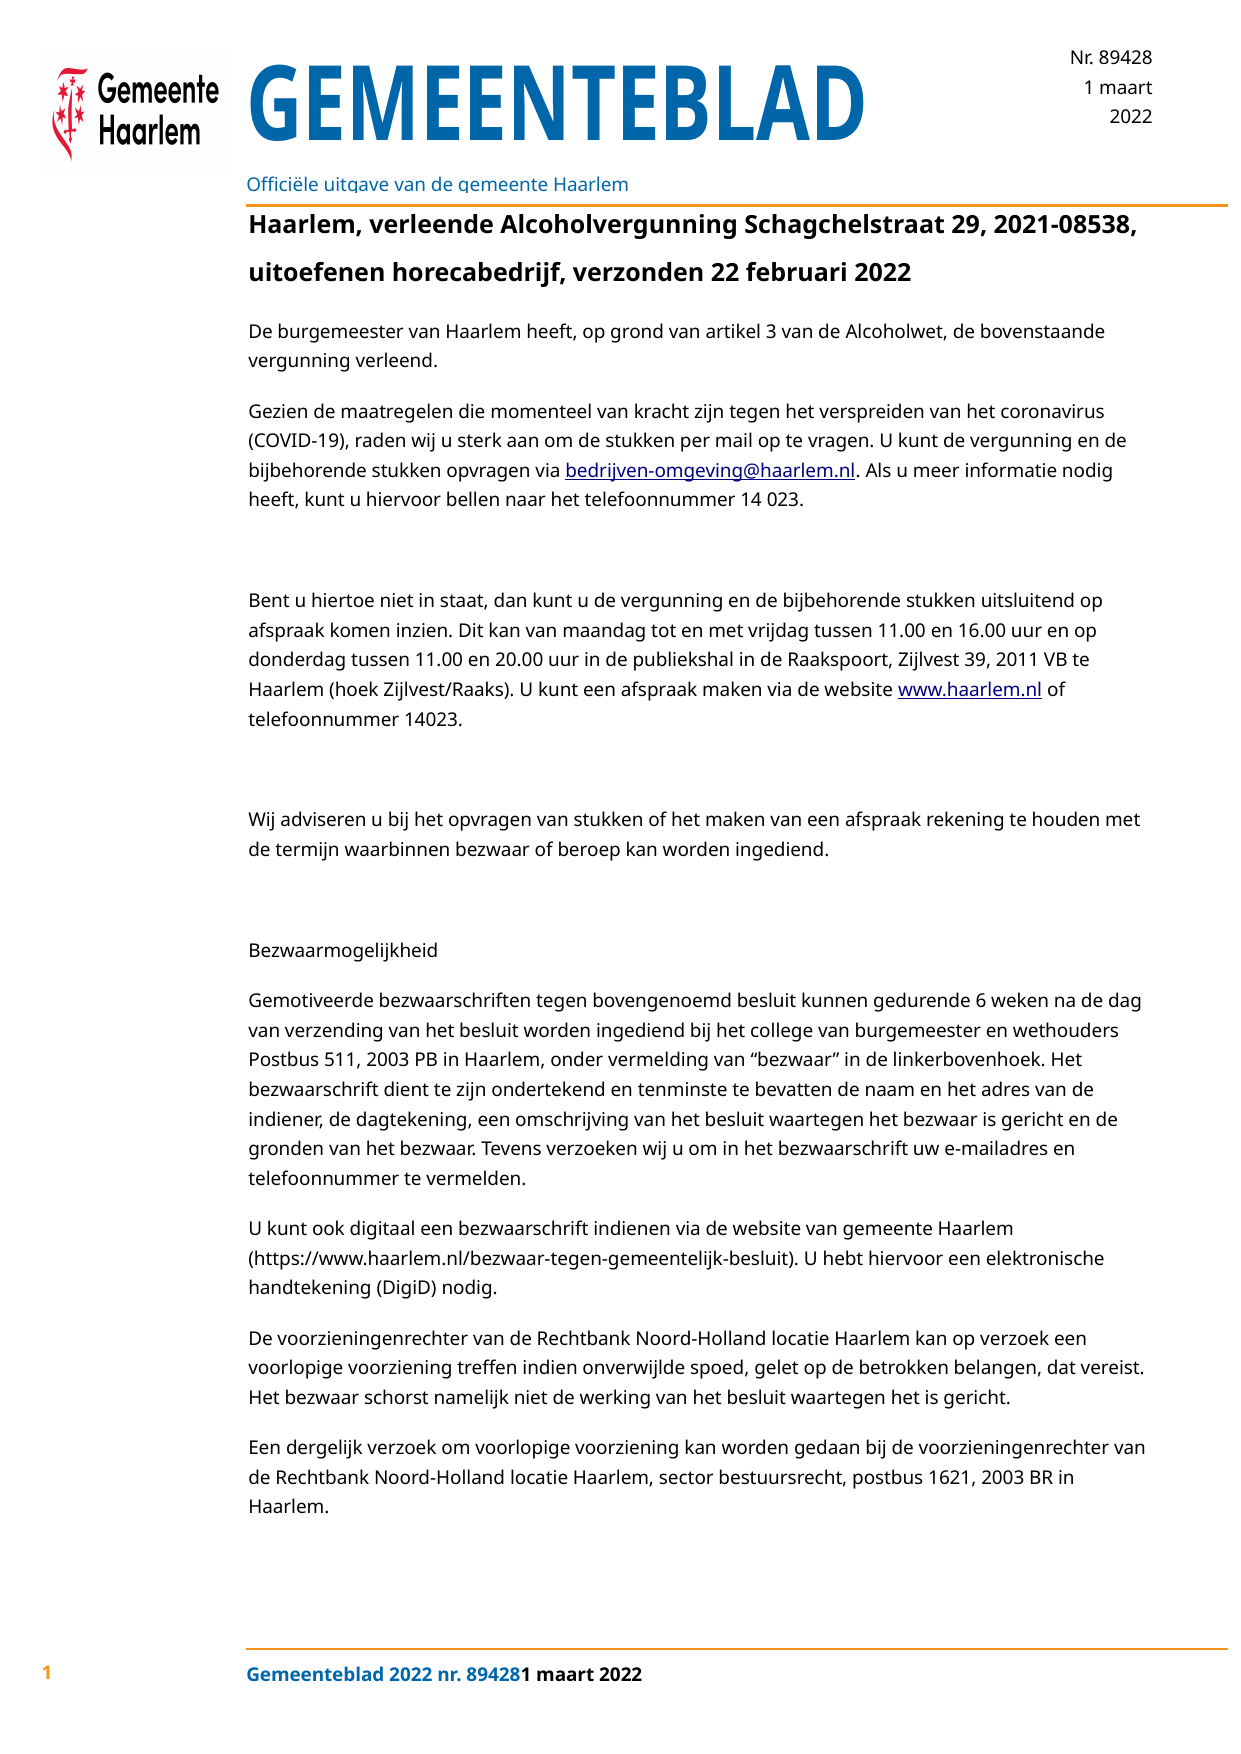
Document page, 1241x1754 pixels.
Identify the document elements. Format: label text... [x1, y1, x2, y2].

text Haarlem, verleende Alcoholvergunning Schagchelstraat 29, 2021-08538, uitoefenen horecabedrijf, verzonden 22 februari 2022 [248, 207, 1152, 288]
picture [41, 47, 231, 172]
text Gemotiveerde bezwaarschriften tegen bovengenoemd besluit kunnen gedurende 6 weken na de dag van verzending van het besluit worden ingediend bij het college van burgemeester en wethouders Postbus 511, 2003 PB in Haarlem, onder vermelding van “bezwaar” in de linkerbovenhoek. Het bezwaarschrift dient te zijn ondertekend en tenminste te bevatten de naam en het adres van de indiener, de dagtekening, een omschrijving van het besluit waartegen het bezwaar is gericht en de gronden van het bezwaar. Tevens verzoeken wij u om in het bezwaarschrift uw e-mailadres en telefoonnummer te vermelden. [248, 987, 1152, 1191]
text U kunt ook digitaal een bezwaarschrift indienen via de website van gemeente Haarlem (https://www.haarlem.nl/bezwaar-tegen-gemeentelijk-besluit). U hebt hiervoor een elektronische handtekening (DigiD) nodig. [248, 1215, 1152, 1300]
text Bezwaarmogelijkheid [248, 937, 1152, 963]
text Gezien de maatregelen die momenteel van kracht zijn tegen het verspreiden van het coronavirus (COVID-19), raden wij u sterk aan om de stukken per mail op te vragen. U kunt de vergunning en de bijbehorende stukken opvragen via bedrijven-omgeving@haarlem.nl. Als u meer informatie nodig heeft, kunt u hiervoor bellen naar het telefoonnummer 14 023. [248, 398, 1152, 512]
text Bent u hiertoe niet in staat, dan kunt u de vergunning en de bijbehorende stukken uitsluitend op afspraak komen inzien. Dit kan van maandag tot en met vrijdag tussen 11.00 en 16.00 uur en op donderdag tussen 11.00 en 20.00 uur in de publiekshal in de Raakspoort, Zijlvest 39, 2011 VB te Haarlem (hoek Zijlvest/Raaks). U kunt een afspraak maken via de website www.haarlem.nl of telefoonnummer 14023. [248, 587, 1152, 732]
text De burgemeester van Haarlem heeft, op grond van artikel 3 van de Alcoholwet, de bovenstaande vergunning verleend. [248, 318, 1152, 373]
text De voorzieningenrechter van de Rechtbank Noord-Holland locatie Haarlem kan op verzoek een voorlopige voorziening treffen indien onverwijlde spoed, gelet op de betrokken belangen, dat vereist. Het bezwaar schorst namelijk niet de werking van het besluit waartegen het is gericht. [248, 1325, 1152, 1410]
text Een dergelijk verzoek om voorlopige voorziening kan worden gedaan bij de voorzieningenrechter van de Rechtbank Noord-Holland locatie Haarlem, sector bestuursrecht, postbus 1621, 2003 BR in Haarlem. [248, 1434, 1152, 1519]
text Wij adviseren u bij het opvragen van stukken of het maken van een afspraak rekening te houden met de termijn waarbinnen bezwaar of beroep kan worden ingediend. [248, 807, 1152, 862]
